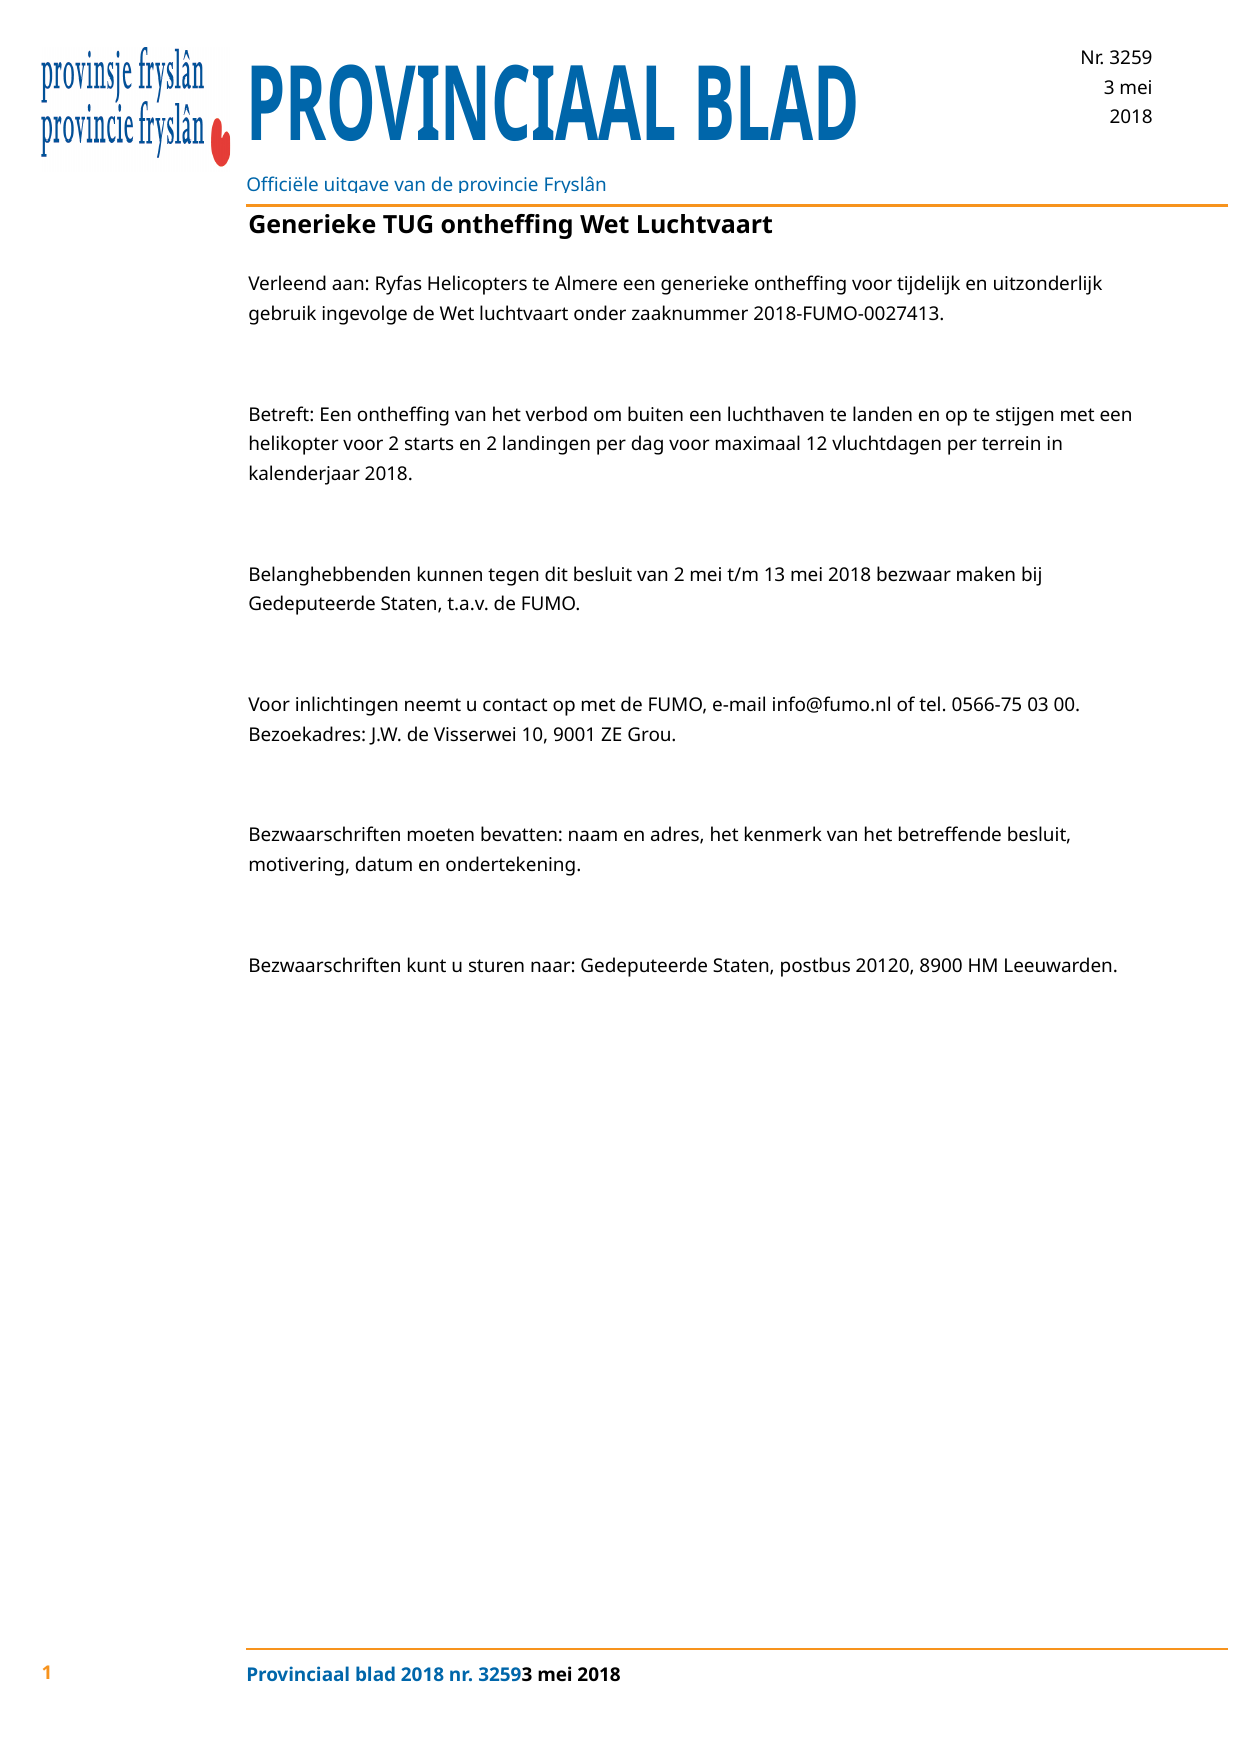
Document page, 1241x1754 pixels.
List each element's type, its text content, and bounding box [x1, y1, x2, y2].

text Bezwaarschriften kunt u sturen naar: Gedeputeerde Staten, postbus 20120, 8900 HM Leeuwarden. [248, 952, 1152, 978]
text Betreft: Een ontheffing van het verbod om buiten een luchthaven te landen en op te stijgen met een helikopter voor 2 starts en 2 landingen per dag voor maximaal 12 vluchtdagen per terrein in kalenderjaar 2018. [248, 401, 1152, 486]
text Verleend aan: Ryfas Helicopters te Almere een generieke ontheffing voor tijdelijk en uitzonderlijk gebruik ingevolge de Wet luchtvaart onder zaaknummer 2018-FUMO-0027413. [248, 270, 1152, 326]
picture [41, 47, 231, 172]
text Generieke TUG ontheffing Wet Luchtvaart [248, 207, 1152, 241]
text Bezwaarschriften moeten bevatten: naam en adres, het kenmerk van het betreffende besluit, motivering, datum en ondertekening. [248, 822, 1152, 877]
text Belanghebbenden kunnen tegen dit besluit van 2 mei t/m 13 mei 2018 bezwaar maken bij Gedeputeerde Staten, t.a.v. de FUMO. [248, 561, 1152, 616]
text Voor inlichtingen neemt u contact op met de FUMO, e-mail info@fumo.nl of tel. 0566-75 03 00. Bezoekadres: J.W. de Visserwei 10, 9001 ZE Grou. [248, 691, 1152, 746]
